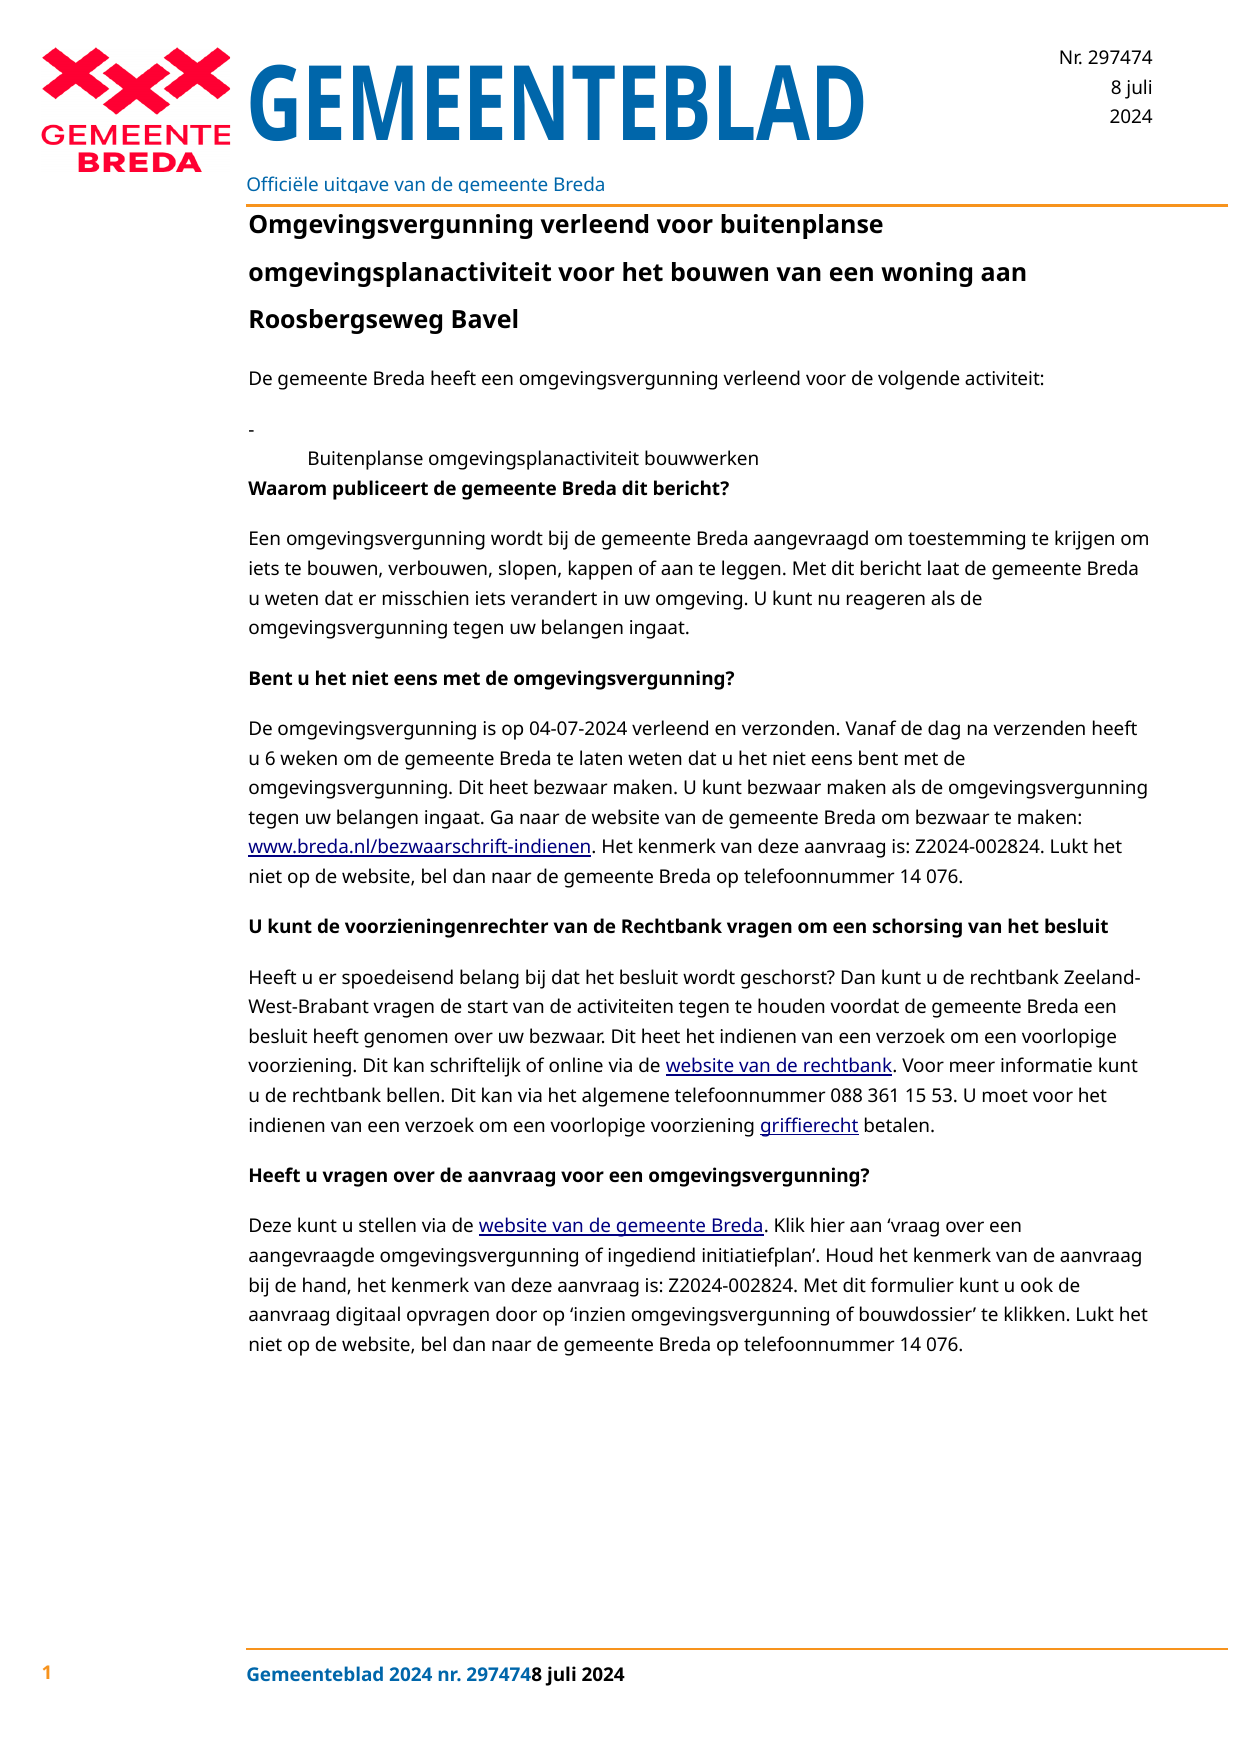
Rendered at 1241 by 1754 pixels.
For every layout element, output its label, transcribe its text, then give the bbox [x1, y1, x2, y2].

text Een omgevingsvergunning wordt bij de gemeente Breda aangevraagd om toestemming te krijgen om iets te bouwen, verbouwen, slopen, kappen of aan te leggen. Met dit bericht laat de gemeente Breda u weten dat er misschien iets verandert in uw omgeving. U kunt nu reageren als de omgevingsvergunning tegen uw belangen ingaat. [248, 526, 1152, 640]
text U kunt de voorzieningenrechter van de Rechtbank vragen om een schorsing van het besluit [248, 913, 1152, 939]
text Deze kunt u stellen via de website van de gemeente Breda. Klik hier aan ‘vraag over een aangevraagde omgevingsvergunning of ingediend initiatiefplan’. Houd het kenmerk van de aanvraag bij de hand, het kenmerk van deze aanvraag is: Z2024-002824. Met dit formulier kunt u ook de aanvraag digitaal opvragen door op ‘inzien omgevingsvergunning of bouwdossier’ te klikken. Lukt het niet op de website, bel dan naar de gemeente Breda op telefoonnummer 14 076. [248, 1213, 1152, 1357]
text De gemeente Breda heeft een omgevingsvergunning verleend voor de volgende activiteit: [248, 366, 1152, 391]
text De omgevingsvergunning is op 04-07-2024 verleend en verzonden. Vanaf de dag na verzenden heeft u 6 weken om de gemeente Breda te laten weten dat u het niet eens bent met de omgevingsvergunning. Dit heet bezwaar maken. U kunt bezwaar maken als de omgevingsvergunning tegen uw belangen ingaat. Ga naar de website van de gemeente Breda om bezwaar te maken: www.breda.nl/bezwaarschrift-indienen. Het kenmerk van deze aanvraag is: Z2024-002824. Lukt het niet op de website, bel dan naar de gemeente Breda op telefoonnummer 14 076. [248, 715, 1152, 889]
list Buitenplanse omgevingsplanactiviteit bouwwerken [248, 446, 1152, 471]
text Heeft u vragen over de aanvraag voor een omgevingsvergunning? [248, 1162, 1152, 1188]
text Heeft u er spoedeisend belang bij dat het besluit wordt geschorst? Dan kunt u de rechtbank Zeeland-West-Brabant vragen de start van de activiteiten tegen te houden voordat de gemeente Breda een besluit heeft genomen over uw bezwaar. Dit heet het indienen van een verzoek om een voorlopige voorziening. Dit kan schriftelijk of online via de website van de rechtbank. Voor meer informatie kunt u de rechtbank bellen. Dit kan via het algemene telefoonnummer 088 361 15 53. U moet voor het indienen van een verzoek om een voorlopige voorziening griffierecht betalen. [248, 964, 1152, 1137]
text Bent u het niet eens met de omgevingsvergunning? [248, 665, 1152, 690]
text Waarom publiceert de gemeente Breda dit bericht? [248, 475, 1152, 501]
text Omgevingsvergunning verleend voor buitenplanse omgevingsplanactiviteit voor het bouwen van een woning aan Roosbergseweg Bavel [248, 207, 1152, 336]
picture [41, 47, 231, 172]
